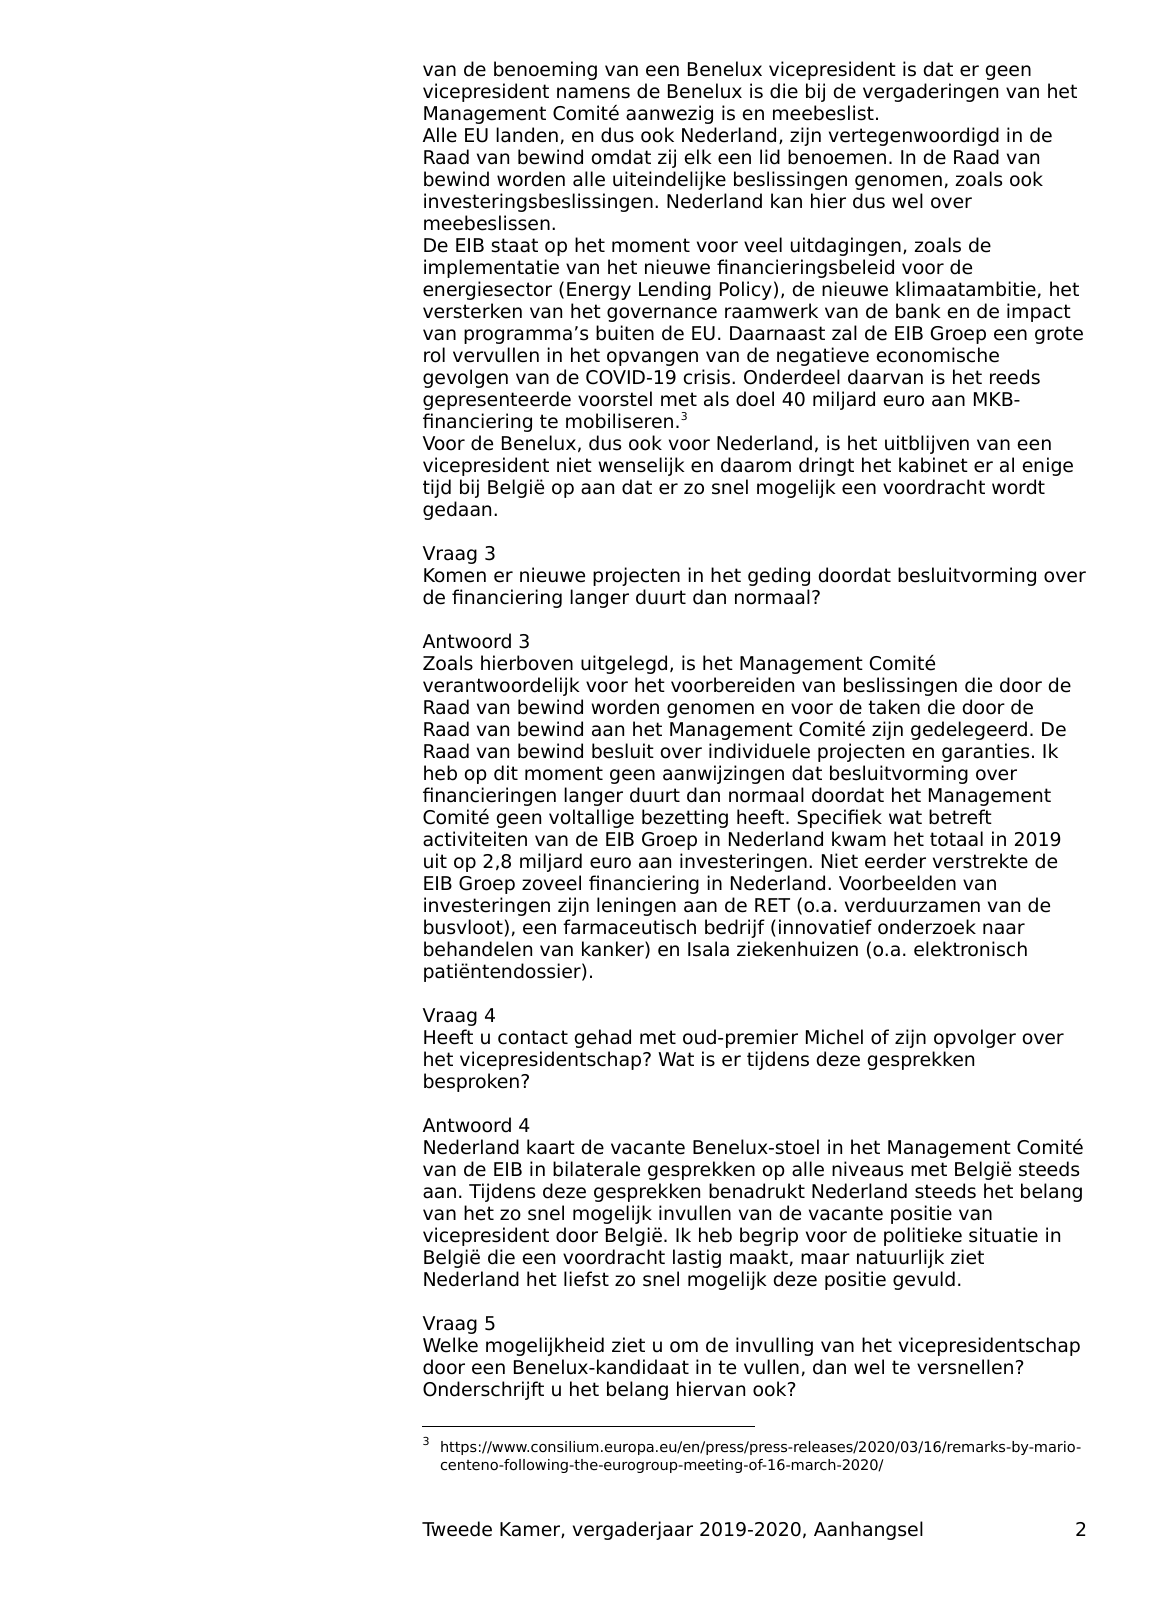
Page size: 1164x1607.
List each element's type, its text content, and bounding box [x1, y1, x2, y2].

text Voor de Benelux, dus ook voor Nederland, is het uitblijven van een vicepresident niet wenselijk en daarom dringt het kabinet er al enige tijd bij België op aan dat er zo snel mogelijk een voordracht wordt gedaan. [422, 433, 1087, 521]
text van de benoeming van een Benelux vicepresident is dat er geen vicepresident namens de Benelux is die bij de vergaderingen van het Management Comité aanwezig is en meebeslist. [422, 59, 1087, 125]
text Welke mogelijkheid ziet u om de invulling van het vicepresidentschap door een Benelux-kandidaat in te vullen, dan wel te versnellen? Onderschrijft u het belang hiervan ook? [422, 1335, 1087, 1401]
text Antwoord 3 [422, 631, 1087, 653]
text Nederland kaart de vacante Benelux-stoel in het Management Comité van de EIB in bilaterale gesprekken op alle niveaus met België steeds aan. Tijdens deze gesprekken benadrukt Nederland steeds het belang van het zo snel mogelijk invullen van de vacante positie van vicepresident door België. Ik heb begrip voor de politieke situatie in België die een voordracht lastig maakt, maar natuurlijk ziet Nederland het liefst zo snel mogelijk deze positie gevuld. [422, 1137, 1087, 1291]
text https://www.consilium.europa.eu/en/press/press-releases/2020/03/16/remarks-by-mario-centeno-following-the-eurogroup-meeting-of-16-march-2020/ [422, 1435, 1087, 1474]
text Vraag 4 [422, 1005, 1087, 1027]
text De EIB staat op het moment voor veel uitdagingen, zoals de implementatie van het nieuwe financieringsbeleid voor de energiesector (Energy Lending Policy), de nieuwe klimaatambitie, het versterken van het governance raamwerk van de bank en de impact van programma’s buiten de EU. Daarnaast zal de EIB Groep een grote rol vervullen in het opvangen van de negatieve economische gevolgen van de COVID-19 crisis. Onderdeel daarvan is het reeds gepresenteerde voorstel met als doel 40 miljard euro aan MKB-financiering te mobiliseren. [422, 235, 1087, 433]
text Alle EU landen, en dus ook Nederland, zijn vertegenwoordigd in de Raad van bewind omdat zij elk een lid benoemen. In de Raad van bewind worden alle uiteindelijke beslissingen genomen, zoals ook investeringsbeslissingen. Nederland kan hier dus wel over meebeslissen. [422, 125, 1087, 235]
text Vraag 3 [422, 543, 1087, 565]
text Antwoord 4 [422, 1115, 1087, 1137]
text Vraag 5 [422, 1313, 1087, 1335]
text Heeft u contact gehad met oud-premier Michel of zijn opvolger over het vicepresidentschap? Wat is er tijdens deze gesprekken besproken? [422, 1027, 1087, 1093]
text Zoals hierboven uitgelegd, is het Management Comité verantwoordelijk voor het voorbereiden van beslissingen die door de Raad van bewind worden genomen en voor de taken die door de Raad van bewind aan het Management Comité zijn gedelegeerd. De Raad van bewind besluit over individuele projecten en garanties. Ik heb op dit moment geen aanwijzingen dat besluitvorming over financieringen langer duurt dan normaal doordat het Management Comité geen voltallige bezetting heeft. Specifiek wat betreft activiteiten van de EIB Groep in Nederland kwam het totaal in 2019 uit op 2,8 miljard euro aan investeringen. Niet eerder verstrekte de EIB Groep zoveel financiering in Nederland. Voorbeelden van investeringen zijn leningen aan de RET (o.a. verduurzamen van de busvloot), een farmaceutisch bedrijf (innovatief onderzoek naar behandelen van kanker) en Isala ziekenhuizen (o.a. elektronisch patiëntendossier). [422, 653, 1087, 983]
text Komen er nieuwe projecten in het geding doordat besluitvorming over de financiering langer duurt dan normaal? [422, 565, 1087, 609]
